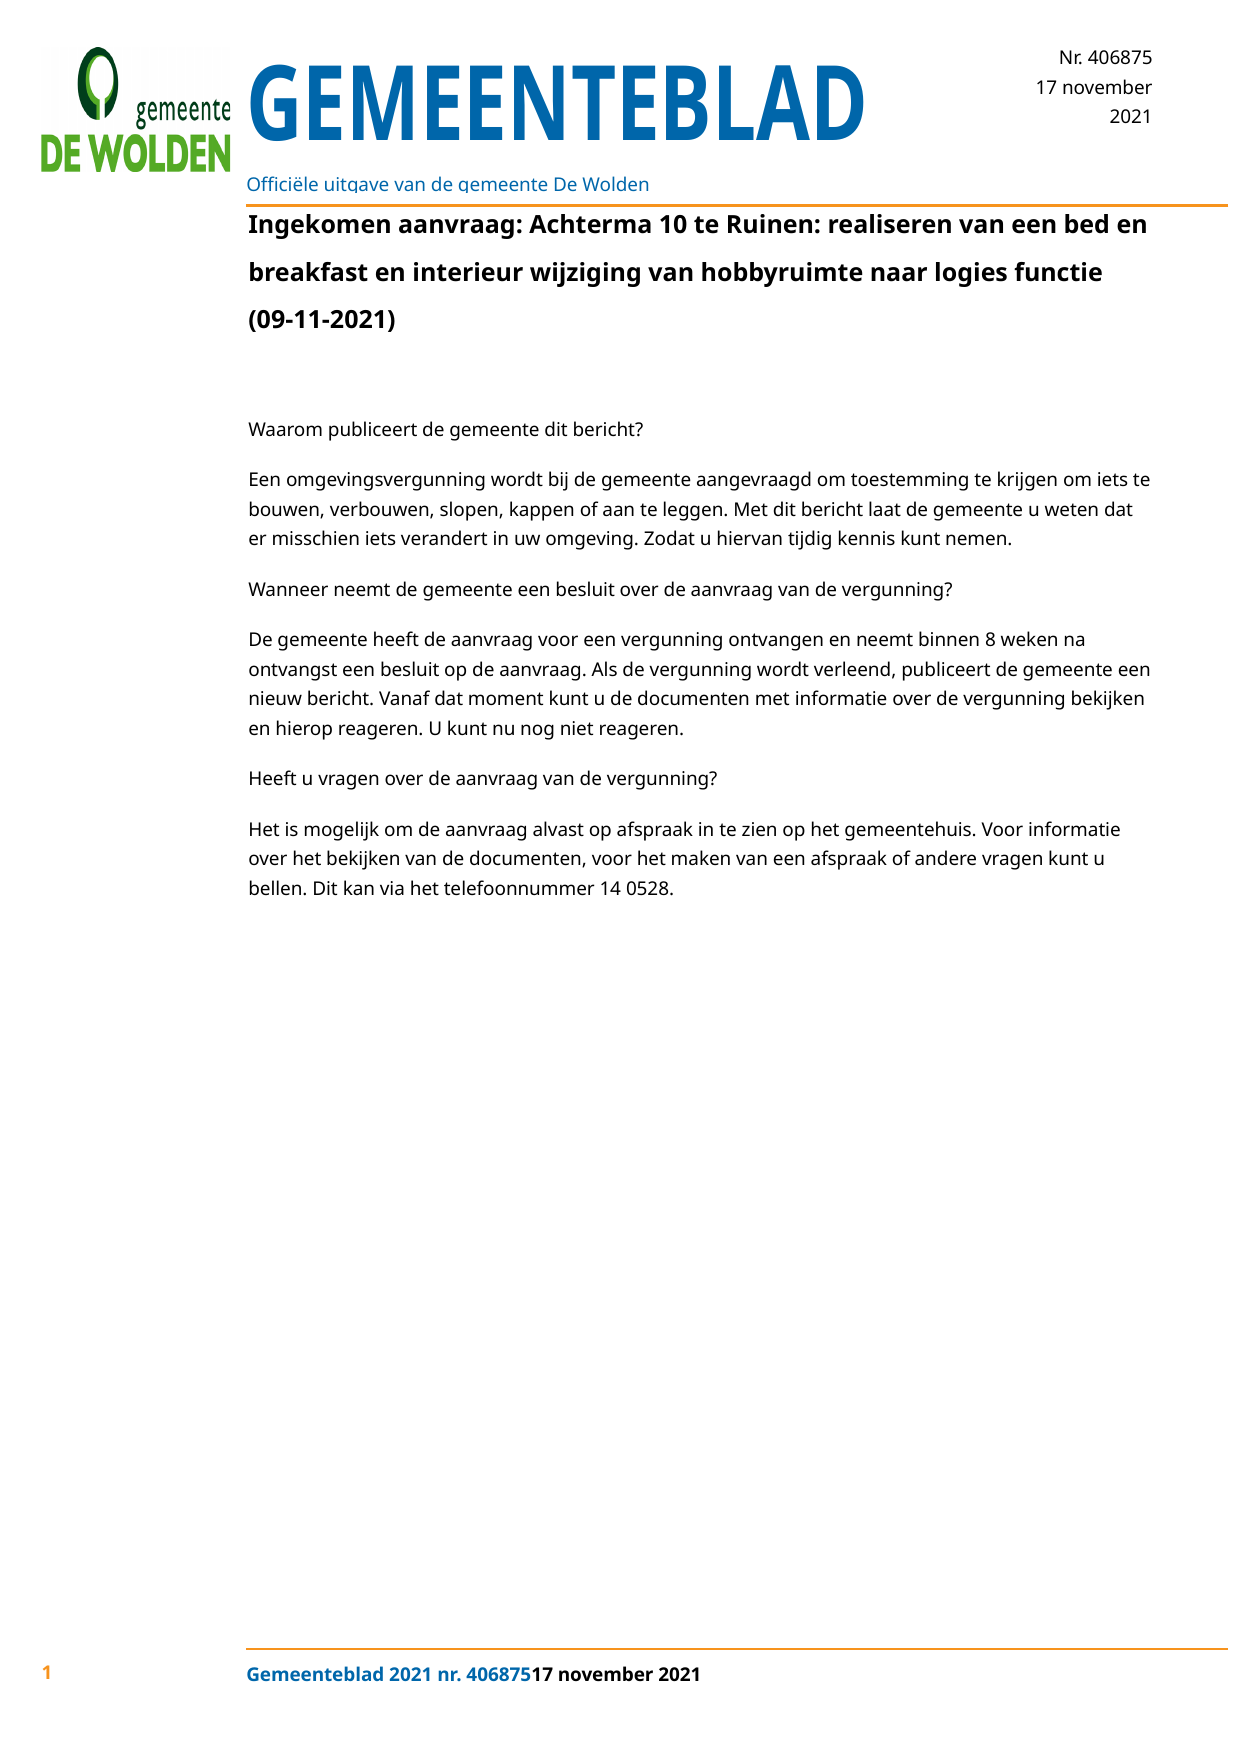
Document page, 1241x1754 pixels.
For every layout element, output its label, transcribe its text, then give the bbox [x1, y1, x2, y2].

text Ingekomen aanvraag: Achterma 10 te Ruinen: realiseren van een bed en breakfast en interieur wijziging van hobbyruimte naar logies functie (09-11-2021) [248, 207, 1152, 336]
text Heeft u vragen over de aanvraag van de vergunning? [248, 766, 1152, 791]
picture [41, 47, 231, 172]
text Wanneer neemt de gemeente een besluit over de aanvraag van de vergunning? [248, 576, 1152, 602]
text De gemeente heeft de aanvraag voor een vergunning ontvangen en neemt binnen 8 weken na ontvangst een besluit op de aanvraag. Als de vergunning wordt verleend, publiceert de gemeente een nieuw bericht. Vanaf dat moment kunt u de documenten met informatie over de vergunning bekijken en hierop reageren. U kunt nu nog niet reageren. [248, 626, 1152, 741]
text Een omgevingsvergunning wordt bij de gemeente aangevraagd om toestemming te krijgen om iets te bouwen, verbouwen, slopen, kappen of aan te leggen. Met dit bericht laat de gemeente u weten dat er misschien iets verandert in uw omgeving. Zodat u hiervan tijdig kennis kunt nemen. [248, 466, 1152, 551]
text Het is mogelijk om de aanvraag alvast op afspraak in te zien op het gemeentehuis. Voor informatie over het bekijken van de documenten, voor het maken van een afspraak of andere vragen kunt u bellen. Dit kan via het telefoonnummer 14 0528. [248, 816, 1152, 901]
text Waarom publiceert de gemeente dit bericht? [248, 416, 1152, 442]
